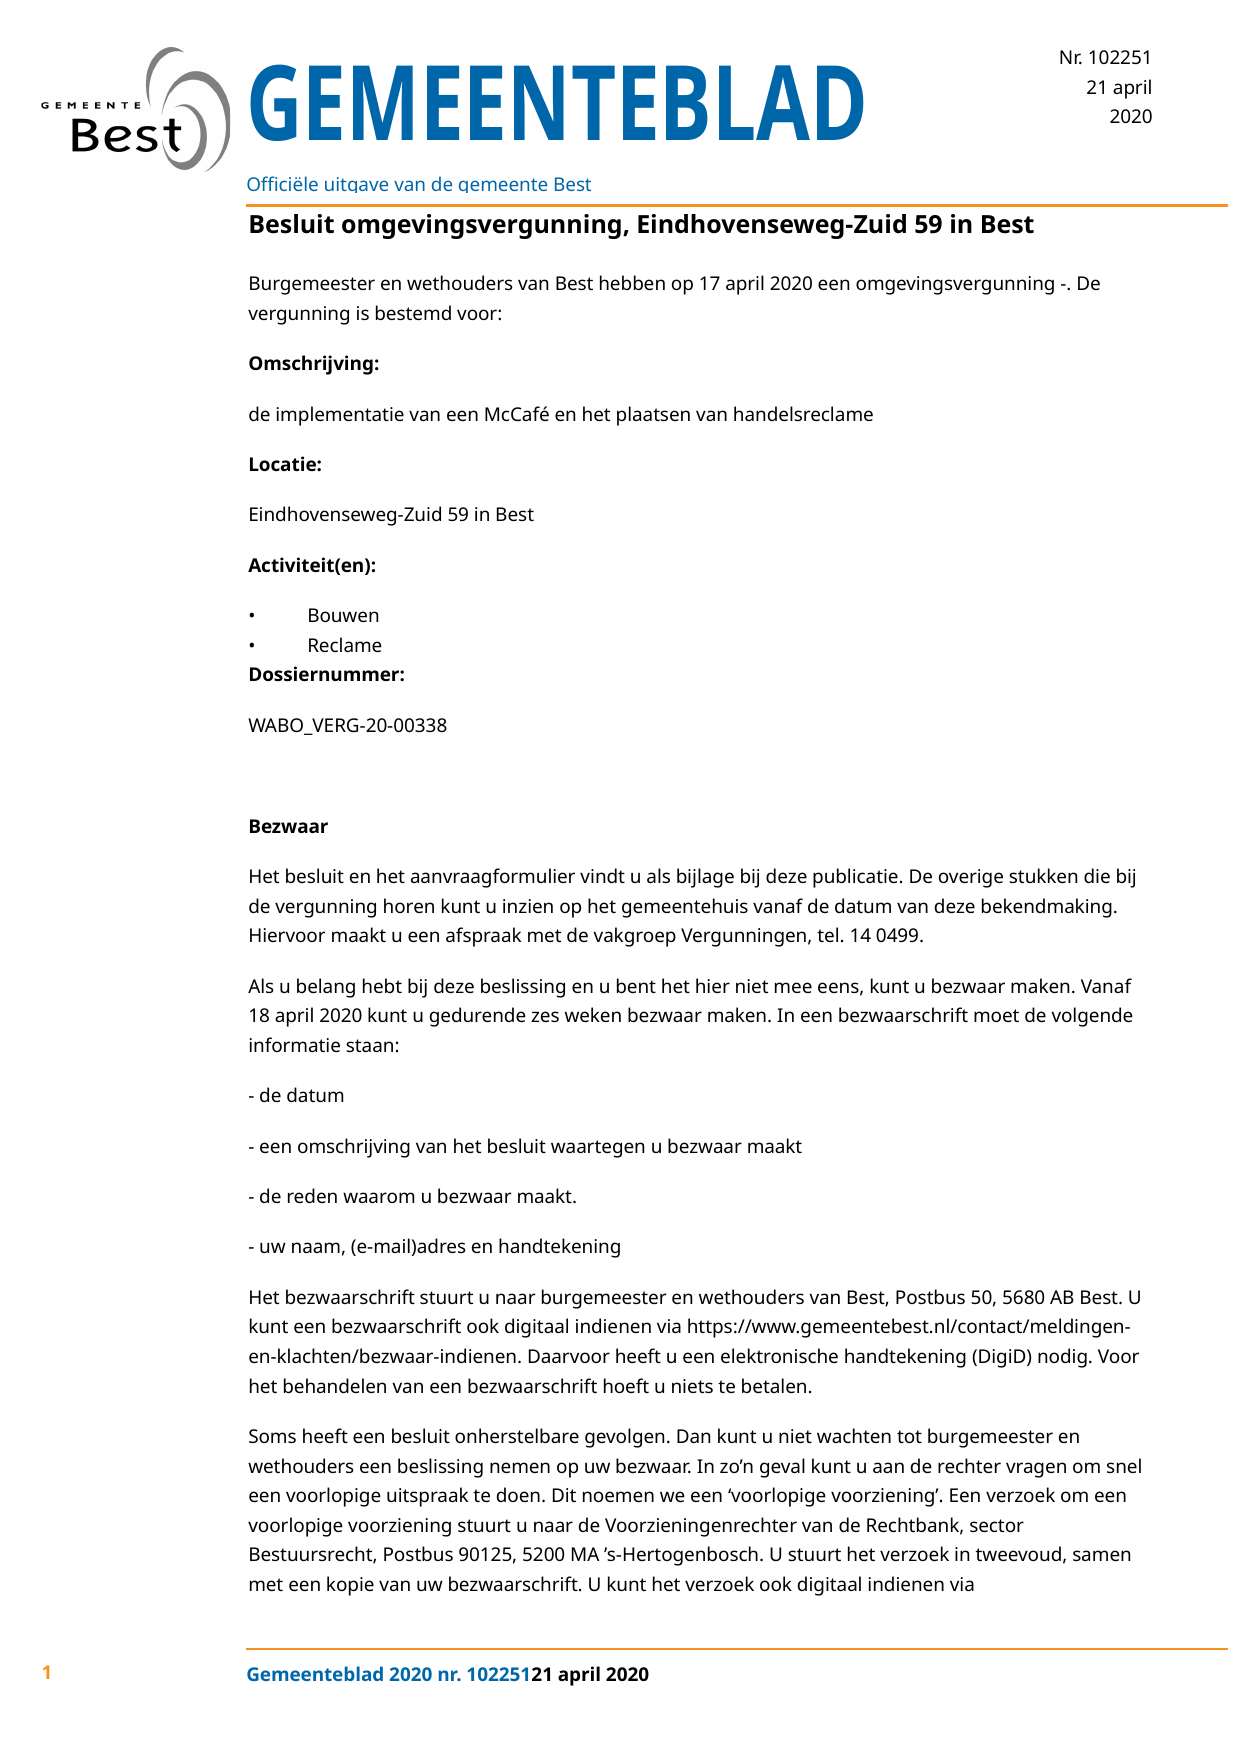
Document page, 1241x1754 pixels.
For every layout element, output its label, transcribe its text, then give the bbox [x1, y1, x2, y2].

text Het bezwaarschrift stuurt u naar burgemeester en wethouders van Best, Postbus 50, 5680 AB Best. U kunt een bezwaarschrift ook digitaal indienen via https://www.gemeentebest.nl/contact/meldingen-en-klachten/bezwaar-indienen. Daarvoor heeft u een elektronische handtekening (DigiD) nodig. Voor het behandelen van een bezwaarschrift hoeft u niets te betalen. [248, 1284, 1152, 1398]
text Burgemeester en wethouders van Best hebben op 17 april 2020 een omgevingsvergunning -. De vergunning is bestemd voor: [248, 270, 1152, 326]
text Eindhovenseweg-Zuid 59 in Best [248, 502, 1152, 527]
text Locatie: [248, 451, 1152, 477]
text WABO_VERG-20-00338 [248, 712, 1152, 738]
list Bouwen [248, 602, 1152, 628]
list Reclame [248, 632, 1152, 658]
text Soms heeft een besluit onherstelbare gevolgen. Dan kunt u niet wachten tot burgemeester en wethouders een beslissing nemen op uw bezwaar. In zo’n geval kunt u aan de rechter vragen om snel een voorlopige uitspraak te doen. Dit noemen we een ‘voorlopige voorziening’. Een verzoek om een voorlopige voorziening stuurt u naar de Voorzieningenrechter van de Rechtbank, sector Bestuursrecht, Postbus 90125, 5200 MA ’s-Hertogenbosch. U stuurt het verzoek in tweevoud, samen met een kopie van uw bezwaarschrift. U kunt het verzoek ook digitaal indienen via [248, 1423, 1152, 1597]
text Bezwaar [248, 813, 1152, 838]
text Het besluit en het aanvraagformulier vindt u als bijlage bij deze publicatie. De overige stukken die bij de vergunning horen kunt u inzien op het gemeentehuis vanaf de datum van deze bekendmaking. Hiervoor maakt u een afspraak met de vakgroep Vergunningen, tel. 14 0499. [248, 863, 1152, 948]
text Activiteit(en): [248, 552, 1152, 578]
text Als u belang hebt bij deze beslissing en u bent het hier niet mee eens, kunt u bezwaar maken. Vanaf 18 april 2020 kunt u gedurende zes weken bezwaar maken. In een bezwaarschrift moet de volgende informatie staan: [248, 973, 1152, 1058]
picture [41, 47, 231, 172]
text Dossiernummer: [248, 662, 1152, 687]
text - uw naam, (e-mail)adres en handtekening [248, 1234, 1152, 1259]
text Besluit omgevingsvergunning, Eindhovenseweg-Zuid 59 in Best [248, 207, 1152, 241]
text - een omschrijving van het besluit waartegen u bezwaar maakt [248, 1133, 1152, 1158]
text - de datum [248, 1082, 1152, 1108]
text Omschrijving: [248, 350, 1152, 376]
text - de reden waarom u bezwaar maakt. [248, 1183, 1152, 1209]
text de implementatie van een McCafé en het plaatsen van handelsreclame [248, 401, 1152, 426]
